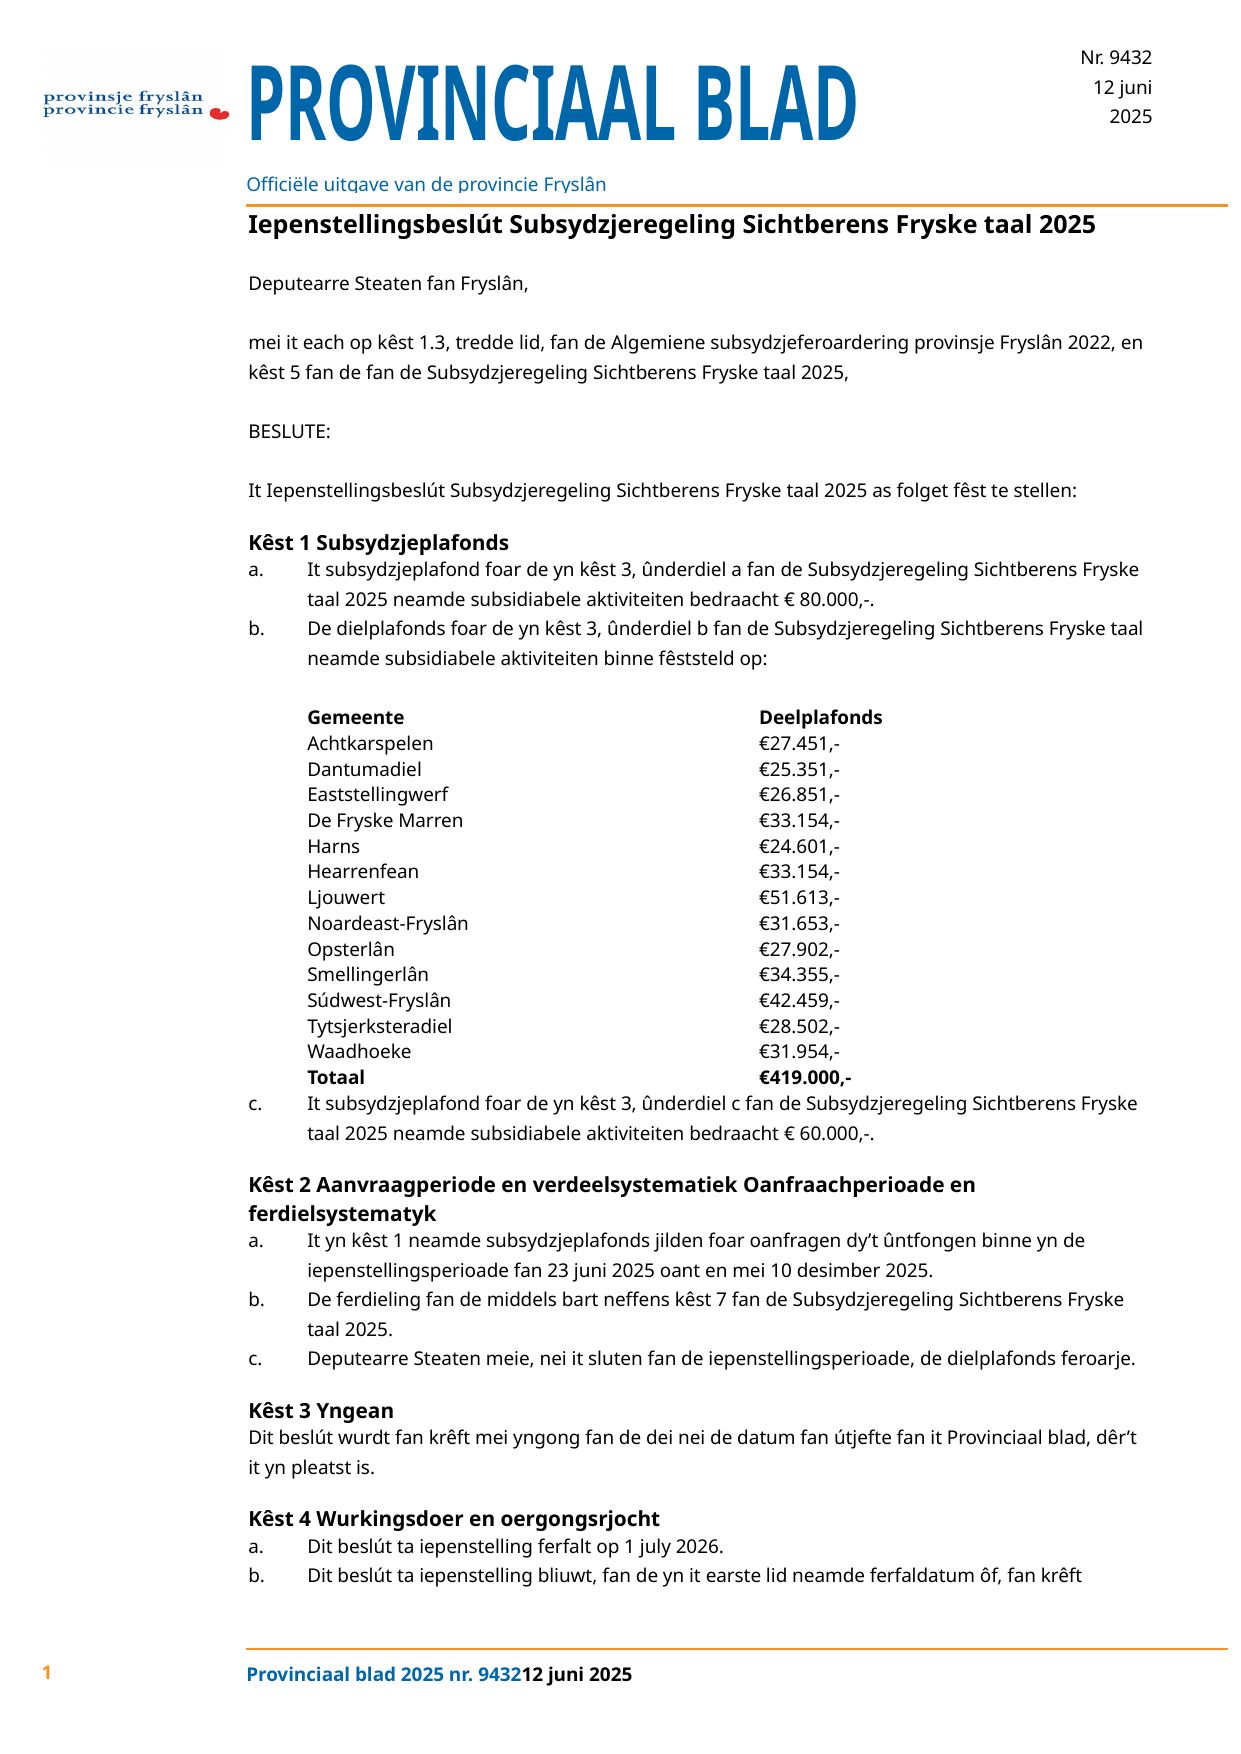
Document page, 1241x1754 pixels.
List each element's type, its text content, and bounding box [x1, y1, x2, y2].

table_cell €419.000,- [759, 1065, 1211, 1090]
text It Iepenstellingsbeslút Subsydzjeregeling Sichtberens Fryske taal 2025 as folget fêst te stellen: [248, 477, 1152, 503]
table_cell €25.351,- [759, 756, 1211, 781]
table_header Deelplafonds [759, 704, 1211, 730]
table_cell €51.613,- [759, 884, 1211, 910]
table_cell €34.355,- [759, 962, 1211, 987]
table_cell Smellingerlân [307, 962, 759, 987]
table_cell Achtkarspelen [307, 730, 759, 756]
text mei it each op kêst 1.3, tredde lid, fan de Algemiene subsydzjeferoardering provinsje Fryslân 2022, en kêst 5 fan de fan de Subsydzjeregeling Sichtberens Fryske taal 2025, [248, 329, 1152, 385]
table_cell Totaal [307, 1065, 759, 1090]
table_cell Waadhoeke [307, 1039, 759, 1064]
list It subsydzjeplafond foar de yn kêst 3, ûnderdiel c fan de Subsydzjeregeling Sichtberens Fryske taal 2025 neamde subsidiabele aktiviteiten bedraacht € 60.000,-. [248, 1090, 1152, 1146]
table_header Gemeente [307, 704, 759, 730]
text Deputearre Steaten fan Fryslân, [248, 270, 1152, 296]
list Dit beslút ta iepenstelling bliuwt, fan de yn it earste lid neamde ferfaldatum ôf, fan krêft [248, 1562, 1152, 1588]
table_cell €31.954,- [759, 1039, 1211, 1064]
table_cell €28.502,- [759, 1013, 1211, 1039]
table_cell Súdwest-Fryslân [307, 987, 759, 1013]
text Kêst 3 Yngean [248, 1396, 1152, 1424]
table_cell €27.451,- [759, 730, 1211, 756]
text Kêst 2 Aanvraagperiode en verdeelsystematiek Oanfraachperioade en ferdielsystematyk [248, 1170, 1152, 1227]
table_cell Opsterlân [307, 936, 759, 962]
table_cell Ljouwert [307, 884, 759, 910]
list Dit beslút ta iepenstelling ferfalt op 1 july 2026. [248, 1533, 1152, 1558]
table_cell Dantumadiel [307, 756, 759, 781]
table_cell €33.154,- [759, 807, 1211, 833]
table_cell €31.653,- [759, 910, 1211, 936]
text Dit beslút wurdt fan krêft mei yngong fan de dei nei de datum fan útjefte fan it Provinciaal blad, dêr’t it yn pleatst is. [248, 1424, 1152, 1480]
table_cell €33.154,- [759, 859, 1211, 884]
table_cell €26.851,- [759, 781, 1211, 807]
text Kêst 1 Subsydzjeplafonds [248, 528, 1152, 556]
list De dielplafonds foar de yn kêst 3, ûnderdiel b fan de Subsydzjeregeling Sichtberens Fryske taal neamde subsidiabele aktiviteiten binne fêststeld op: [248, 615, 1152, 671]
text Kêst 4 Wurkingsdoer en oergongsrjocht [248, 1504, 1152, 1533]
list It yn kêst 1 neamde subsydzjeplafonds jilden foar oanfragen dy’t ûntfongen binne yn de iepenstellingsperioade fan 23 juni 2025 oant en mei 10 desimber 2025. [248, 1227, 1152, 1282]
table_cell Hearrenfean [307, 859, 759, 884]
list It subsydzjeplafond foar de yn kêst 3, ûnderdiel a fan de Subsydzjeregeling Sichtberens Fryske taal 2025 neamde subsidiabele aktiviteiten bedraacht € 80.000,-. [248, 556, 1152, 612]
list Deputearre Steaten meie, nei it sluten fan de iepenstellingsperioade, de dielplafonds feroarje. [248, 1346, 1152, 1371]
text Iepenstellingsbeslút Subsydzjeregeling Sichtberens Fryske taal 2025 [248, 207, 1152, 241]
table_cell €27.902,- [759, 936, 1211, 962]
table_cell €42.459,- [759, 987, 1211, 1013]
table_cell Eaststellingwerf [307, 781, 759, 807]
picture [41, 47, 231, 172]
table_cell Harns [307, 833, 759, 859]
text BESLUTE: [248, 418, 1152, 444]
list De ferdieling fan de middels bart neffens kêst 7 fan de Subsydzjeregeling Sichtberens Fryske taal 2025. [248, 1286, 1152, 1342]
table_cell De Fryske Marren [307, 807, 759, 833]
table_cell Noardeast-Fryslân [307, 910, 759, 936]
table_cell Tytsjerksteradiel [307, 1013, 759, 1039]
table_cell €24.601,- [759, 833, 1211, 859]
